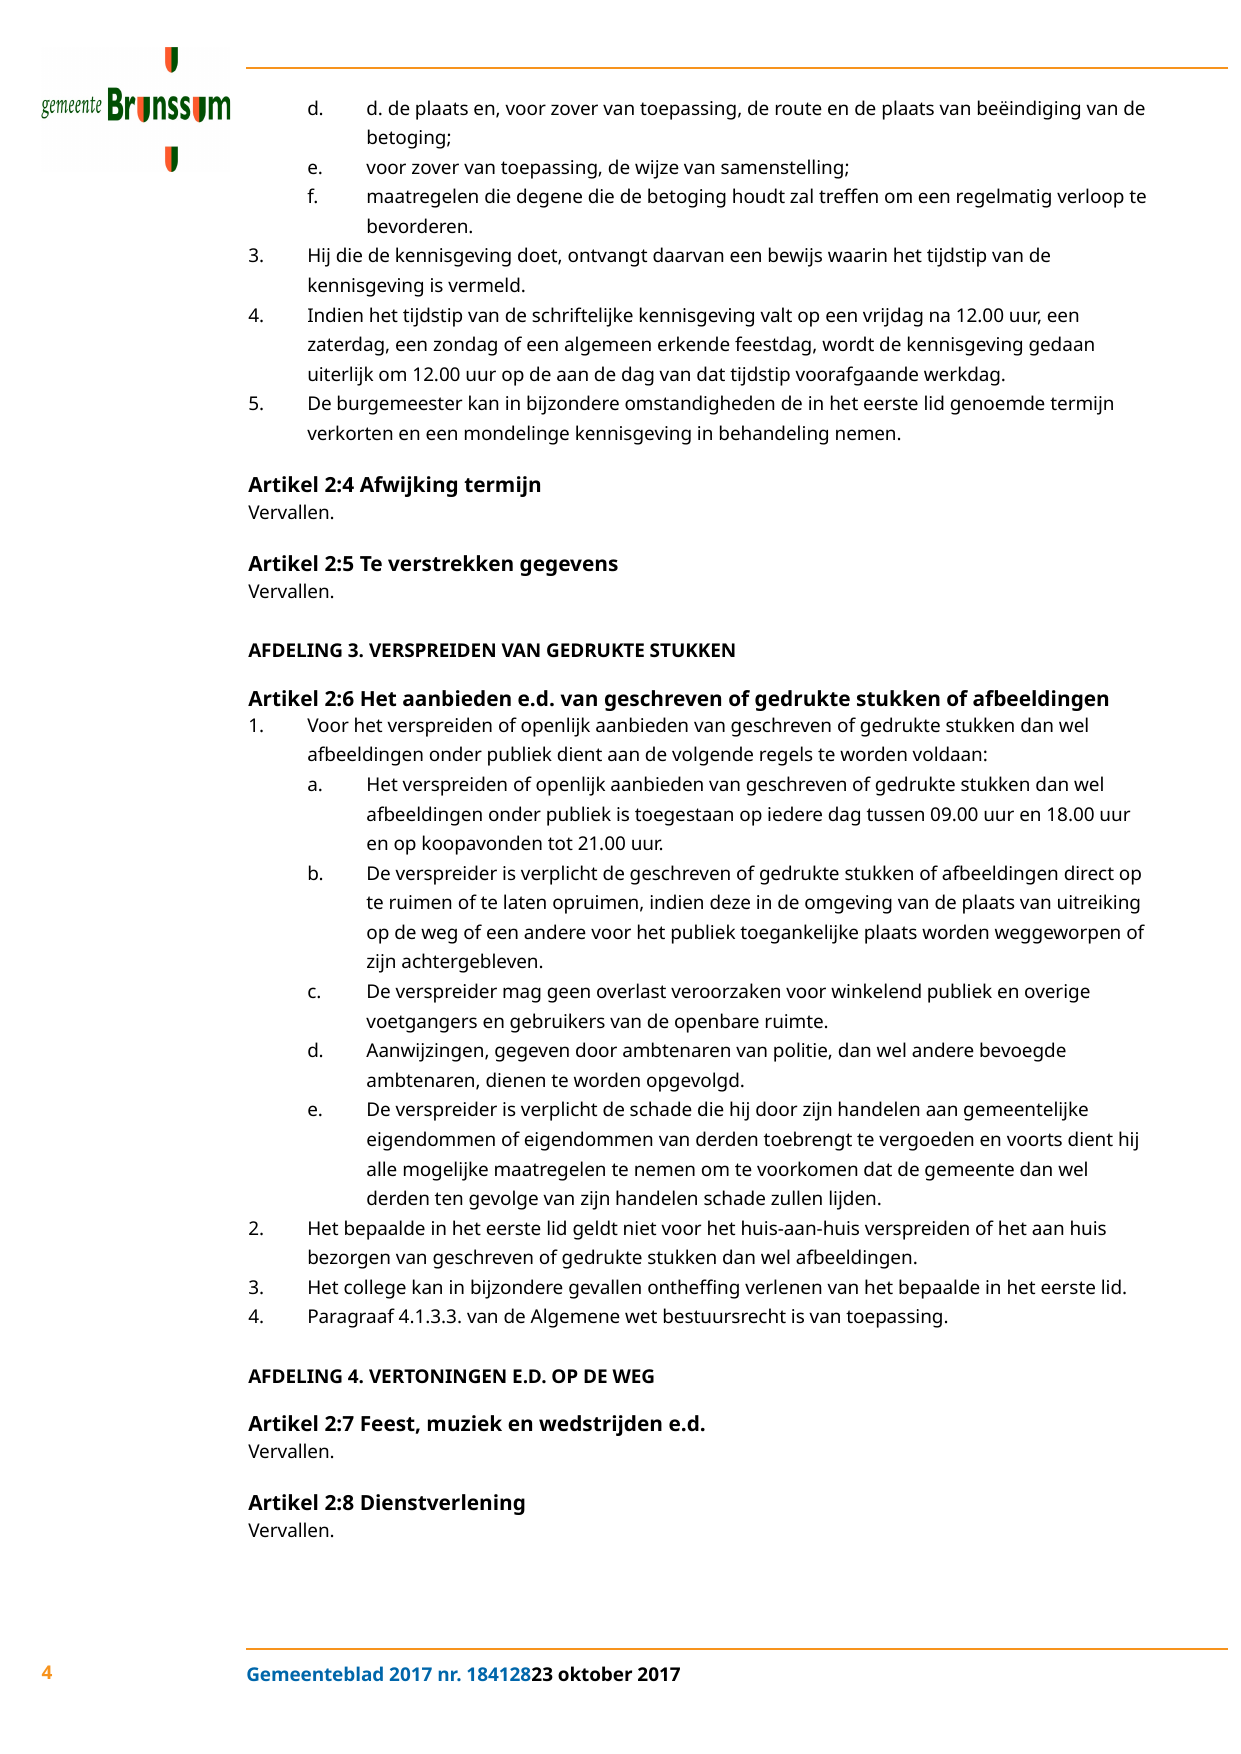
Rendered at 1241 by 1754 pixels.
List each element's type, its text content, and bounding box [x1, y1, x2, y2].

list maatregelen die degene die de betoging houdt zal treffen om een regelmatig verloop te bevorderen. [307, 183, 1152, 239]
text Vervallen. [248, 578, 1152, 604]
text Vervallen. [248, 499, 1152, 525]
list Het college kan in bijzondere gevallen ontheffing verlenen van het bepaalde in het eerste lid. [248, 1274, 1152, 1300]
list Hij die de kennisgeving doet, ontvangt daarvan een bewijs waarin het tijdstip van de kennisgeving is vermeld. [248, 243, 1152, 298]
picture [41, 47, 231, 172]
list d. de plaats en, voor zover van toepassing, de route en de plaats van beëindiging van de betoging; [307, 95, 1152, 150]
text Vervallen. [248, 1517, 1152, 1542]
list De verspreider mag geen overlast veroorzaken voor winkelend publiek en overige voetgangers en gebruikers van de openbare ruimte. [307, 978, 1152, 1034]
text Artikel 2:5 Te verstrekken gegevens [248, 549, 1152, 578]
text Artikel 2:8 Dienstverlening [248, 1488, 1152, 1517]
text Artikel 2:6 Het aanbieden e.d. van geschreven of gedrukte stukken of afbeeldingen [248, 684, 1152, 712]
list Voor het verspreiden of openlijk aanbieden van geschreven of gedrukte stukken dan wel afbeeldingen onder publiek dient aan de volgende regels te worden voldaan: [248, 712, 1152, 767]
text AFDELING 4. VERTONINGEN E.D. OP DE WEG [248, 1363, 1152, 1389]
list De burgemeester kan in bijzondere omstandigheden de in het eerste lid genoemde termijn verkorten en een mondelinge kennisgeving in behandeling nemen. [248, 391, 1152, 446]
list Aanwijzingen, gegeven door ambtenaren van politie, dan wel andere bevoegde ambtenaren, dienen te worden opgevolgd. [307, 1037, 1152, 1093]
list De verspreider is verplicht de geschreven of gedrukte stukken of afbeeldingen direct op te ruimen of te laten opruimen, indien deze in de omgeving van de plaats van uitreiking op de weg of een andere voor het publiek toegankelijke plaats worden weggeworpen of zijn achtergebleven. [307, 860, 1152, 974]
list Het bepaalde in het eerste lid geldt niet voor het huis-aan-huis verspreiden of het aan huis bezorgen van geschreven of gedrukte stukken dan wel afbeeldingen. [248, 1215, 1152, 1270]
list Indien het tijdstip van de schriftelijke kennisgeving valt op een vrijdag na 12.00 uur, een zaterdag, een zondag of een algemeen erkende feestdag, wordt de kennisgeving gedaan uiterlijk om 12.00 uur op de aan de dag van dat tijdstip voorafgaande werkdag. [248, 302, 1152, 387]
list Paragraaf 4.1.3.3. van de Algemene wet bestuursrecht is van toepassing. [248, 1304, 1152, 1329]
text Vervallen. [248, 1438, 1152, 1464]
list voor zover van toepassing, de wijze van samenstelling; [307, 154, 1152, 180]
list Het verspreiden of openlijk aanbieden van geschreven of gedrukte stukken dan wel afbeeldingen onder publiek is toegestaan op iedere dag tussen 09.00 uur en 18.00 uur en op koopavonden tot 21.00 uur. [307, 771, 1152, 856]
text Artikel 2:4 Afwijking termijn [248, 471, 1152, 499]
list De verspreider is verplicht de schade die hij door zijn handelen aan gemeentelijke eigendommen of eigendommen van derden toebrengt te vergoeden en voorts dient hij alle mogelijke maatregelen te nemen om te voorkomen dat de gemeente dan wel derden ten gevolge van zijn handelen schade zullen lijden. [307, 1097, 1152, 1211]
text AFDELING 3. VERSPREIDEN VAN GEDRUKTE STUKKEN [248, 637, 1152, 663]
text Artikel 2:7 Feest, muziek en wedstrijden e.d. [248, 1409, 1152, 1438]
